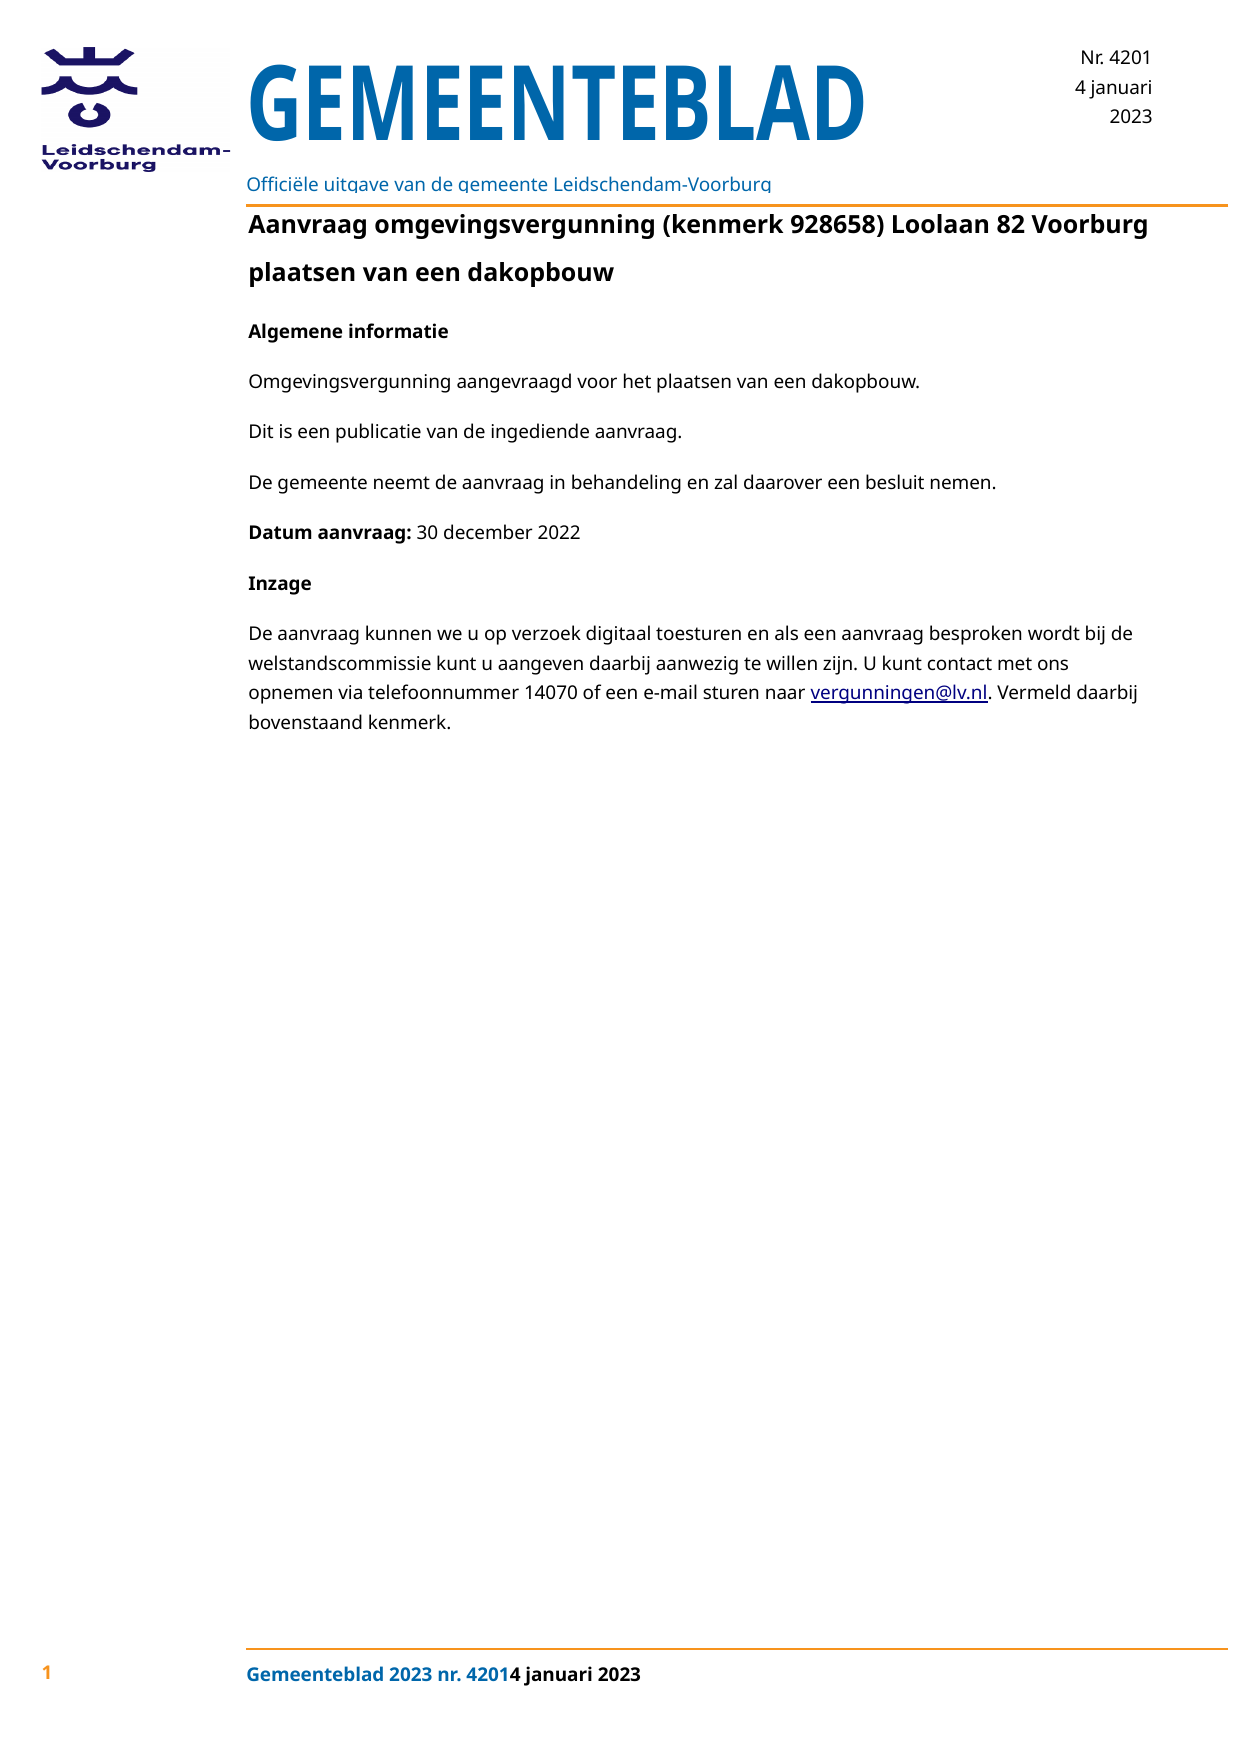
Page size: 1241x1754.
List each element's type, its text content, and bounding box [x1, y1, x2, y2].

text Inzage [248, 570, 1152, 596]
picture [41, 47, 231, 172]
text Algemene informatie [248, 318, 1152, 344]
text Omgevingsvergunning aangevraagd voor het plaatsen van een dakopbouw. [248, 368, 1152, 394]
text Datum aanvraag: 30 december 2022 [248, 519, 1152, 545]
text Dit is een publicatie van de ingediende aanvraag. [248, 419, 1152, 444]
text Aanvraag omgevingsvergunning (kenmerk 928658) Loolaan 82 Voorburg plaatsen van een dakopbouw [248, 207, 1152, 288]
text De aanvraag kunnen we u op verzoek digitaal toesturen en als een aanvraag besproken wordt bij de welstandscommissie kunt u aangeven daarbij aanwezig te willen zijn. U kunt contact met ons opnemen via telefoonnummer 14070 of een e-mail sturen naar vergunningen@lv.nl. Vermeld daarbij bovenstaand kenmerk. [248, 620, 1152, 735]
text De gemeente neemt de aanvraag in behandeling en zal daarover een besluit nemen. [248, 469, 1152, 495]
